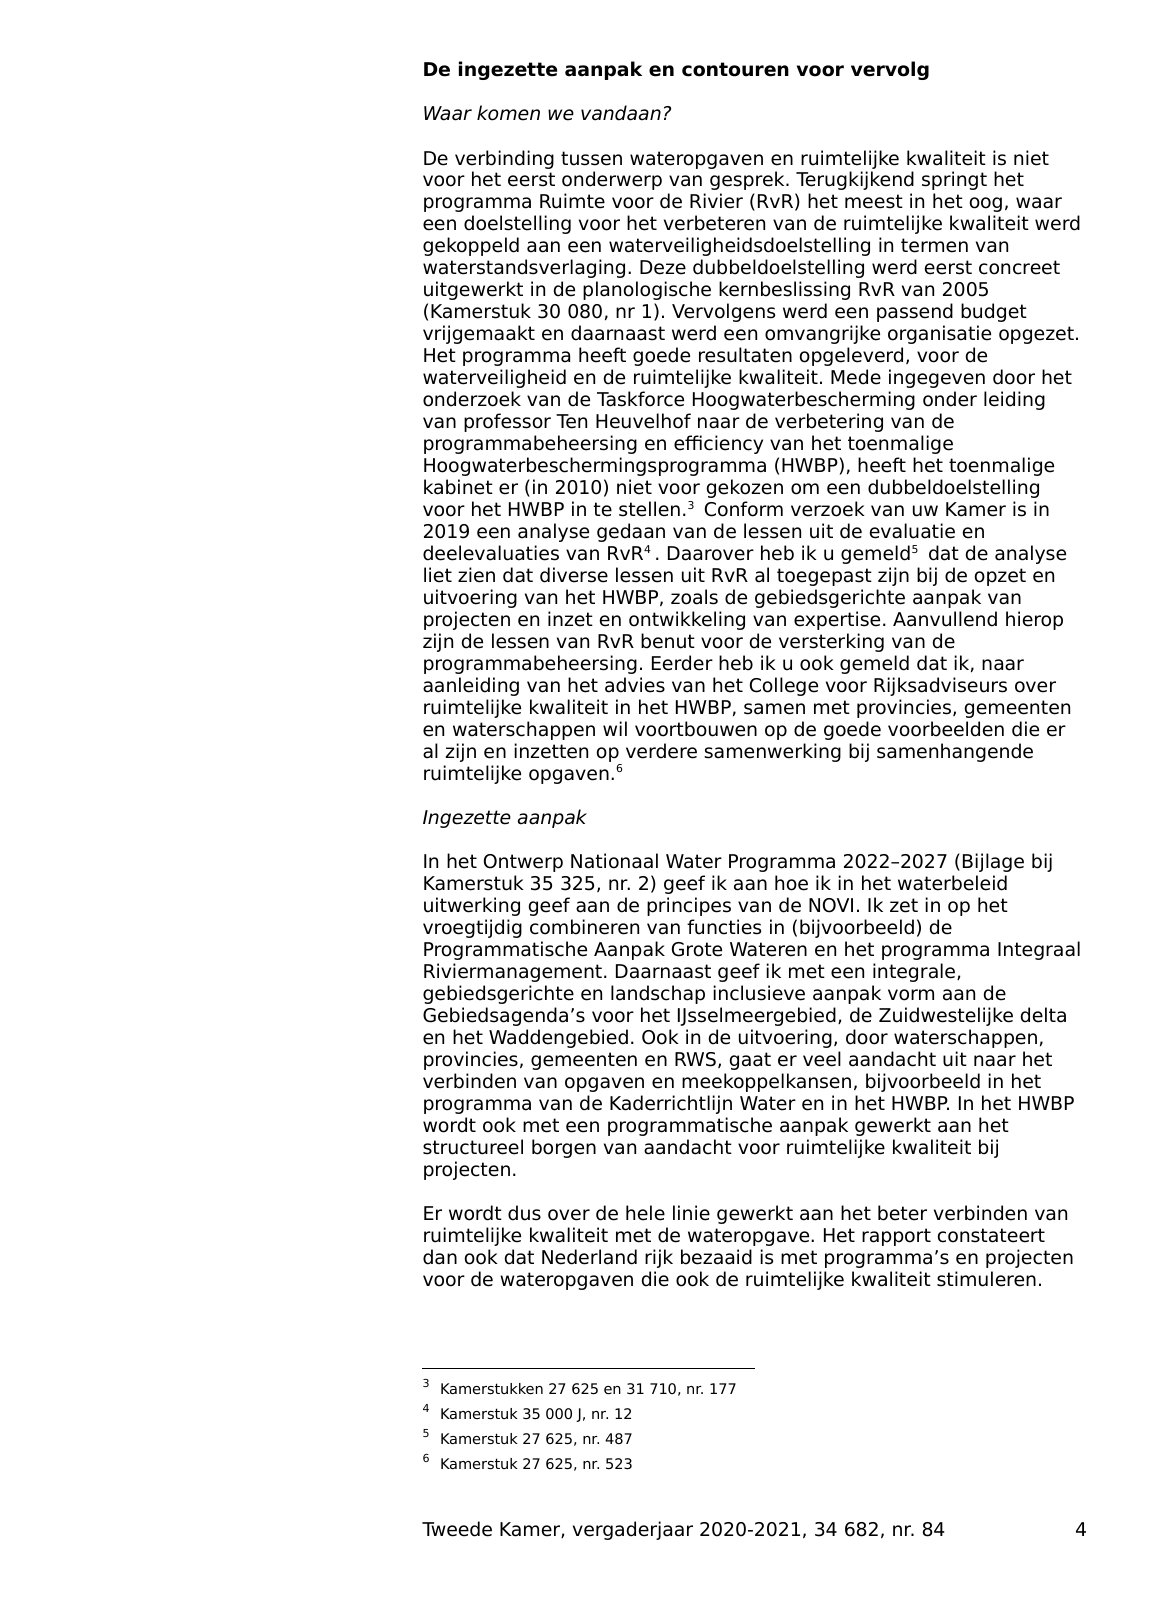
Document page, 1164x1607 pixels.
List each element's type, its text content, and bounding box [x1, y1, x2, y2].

text Kamerstukken 27 625 en 31 710, nr. 177 [422, 1377, 1087, 1399]
text Kamerstuk 35 000 J, nr. 12 [422, 1402, 1087, 1424]
text De verbinding tussen wateropgaven en ruimtelijke kwaliteit is niet voor het eerst onderwerp van gesprek. Terugkijkend springt het programma Ruimte voor de Rivier (RvR) het meest in het oog, waar een doelstelling voor het verbeteren van de ruimtelijke kwaliteit werd gekoppeld aan een waterveiligheidsdoelstelling in termen van waterstandsverlaging. Deze dubbeldoelstelling werd eerst concreet uitgewerkt in de planologische kernbeslissing RvR van 2005 (Kamerstuk 30 080, nr 1). Vervolgens werd een passend budget vrijgemaakt en daarnaast werd een omvangrijke organisatie opgezet. Het programma heeft goede resultaten opgeleverd, voor de waterveiligheid en de ruimtelijke kwaliteit. Mede ingegeven door het onderzoek van de Taskforce Hoogwaterbescherming onder leiding van professor Ten Heuvelhof naar de verbetering van de programmabeheersing en efficiency van het toenmalige Hoogwaterbeschermingsprogramma (HWBP), heeft het toenmalige kabinet er (in 2010) niet voor gekozen om een dubbeldoelstelling voor het HWBP in te stellen. Conform verzoek van uw Kamer is in 2019 een analyse gedaan van de lessen uit de evaluatie en deelevaluaties van RvR. Daarover heb ik u gemeld dat de analyse liet zien dat diverse lessen uit RvR al toegepast zijn bij de opzet en uitvoering van het HWBP, zoals de gebiedsgerichte aanpak van projecten en inzet en ontwikkeling van expertise. Aanvullend hierop zijn de lessen van RvR benut voor de versterking van de programmabeheersing. Eerder heb ik u ook gemeld dat ik, naar aanleiding van het advies van het College voor Rijksadviseurs over ruimtelijke kwaliteit in het HWBP, samen met provincies, gemeenten en waterschappen wil voortbouwen op de goede voorbeelden die er al zijn en inzetten op verdere samenwerking bij samenhangende ruimtelijke opgaven. [422, 147, 1087, 785]
subtitle Ingezette aanpak [422, 807, 1087, 829]
subtitle Waar komen we vandaan? [422, 103, 1087, 125]
text Kamerstuk 27 625, nr. 523 [422, 1452, 1087, 1474]
subtitle De ingezette aanpak en contouren voor vervolg [422, 59, 1087, 81]
text In het Ontwerp Nationaal Water Programma 2022–2027 (Bijlage bij Kamerstuk 35 325, nr. 2) geef ik aan hoe ik in het waterbeleid uitwerking geef aan de principes van de NOVI. Ik zet in op het vroegtijdig combineren van functies in (bijvoorbeeld) de Programmatische Aanpak Grote Wateren en het programma Integraal Riviermanagement. Daarnaast geef ik met een integrale, gebiedsgerichte en landschap inclusieve aanpak vorm aan de Gebiedsagenda’s voor het IJsselmeergebied, de Zuidwestelijke delta en het Waddengebied. Ook in de uitvoering, door waterschappen, provincies, gemeenten en RWS, gaat er veel aandacht uit naar het verbinden van opgaven en meekoppelkansen, bijvoorbeeld in het programma van de Kaderrichtlijn Water en in het HWBP. In het HWBP wordt ook met een programmatische aanpak gewerkt aan het structureel borgen van aandacht voor ruimtelijke kwaliteit bij projecten. [422, 851, 1087, 1181]
text Kamerstuk 27 625, nr. 487 [422, 1427, 1087, 1449]
text Er wordt dus over de hele linie gewerkt aan het beter verbinden van ruimtelijke kwaliteit met de wateropgave. Het rapport constateert dan ook dat Nederland rijk bezaaid is met programma’s en projecten voor de wateropgaven die ook de ruimtelijke kwaliteit stimuleren. [422, 1203, 1087, 1291]
